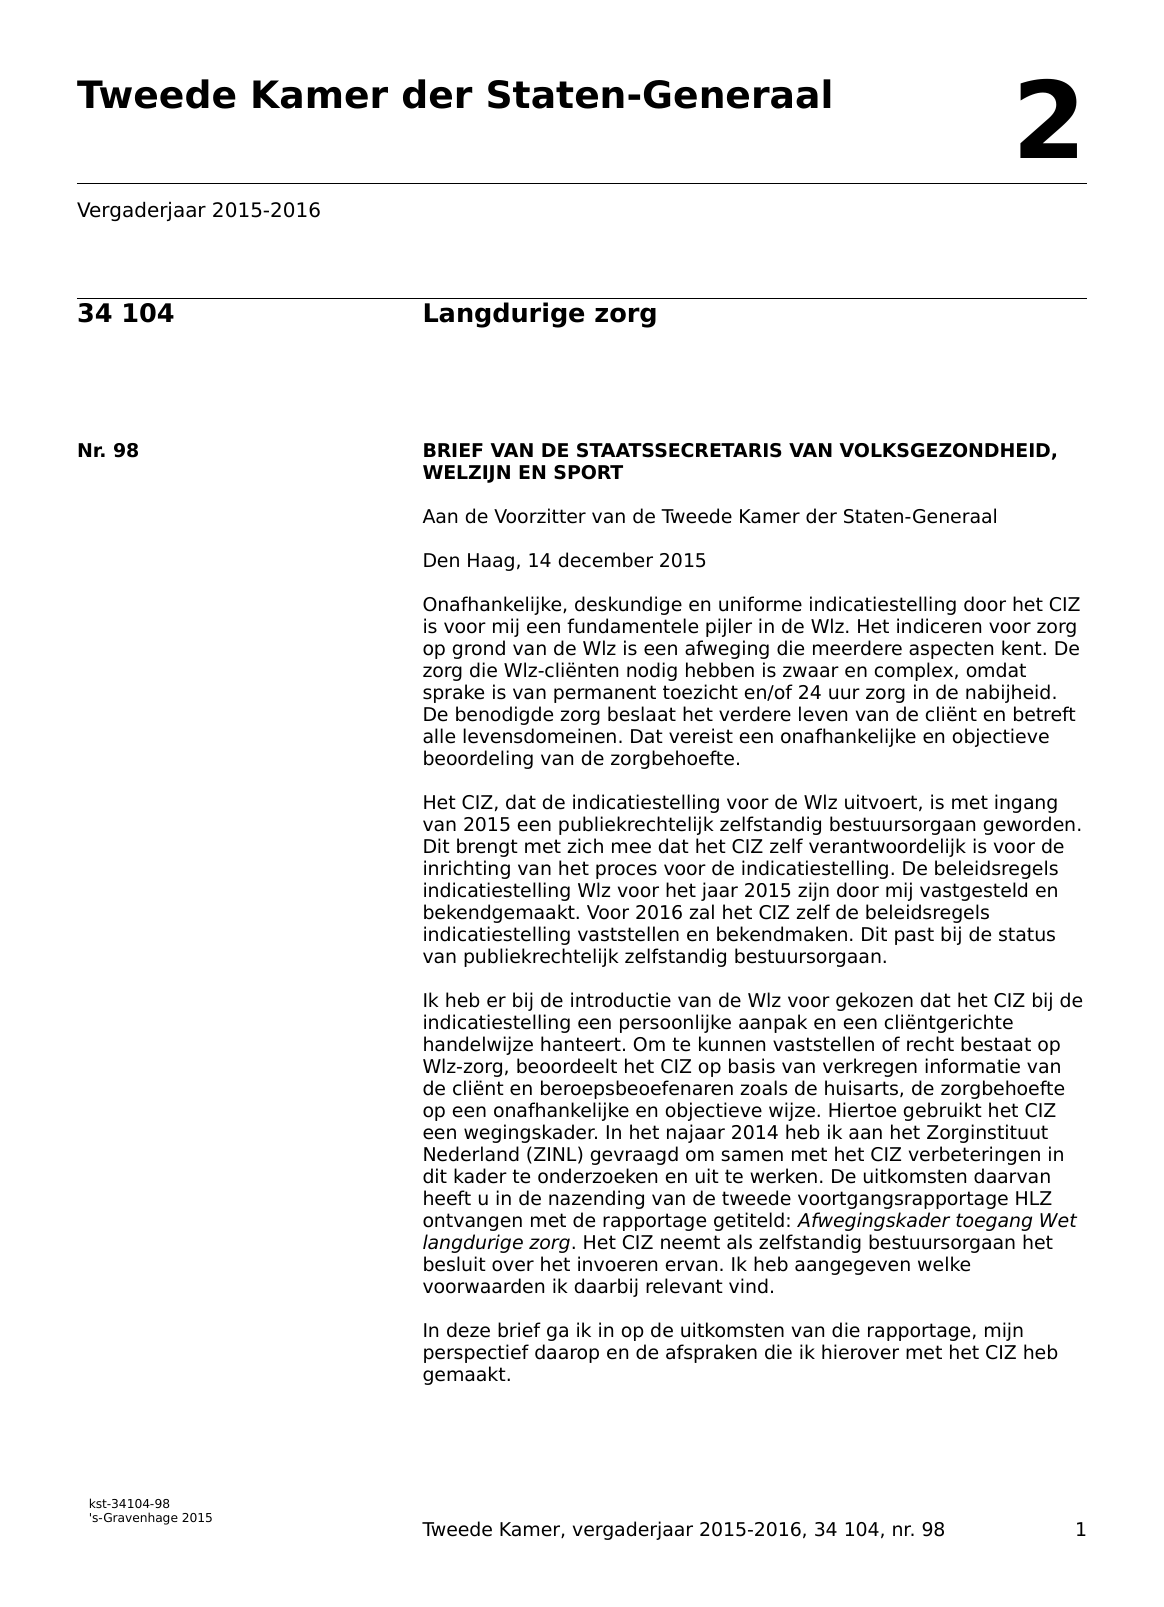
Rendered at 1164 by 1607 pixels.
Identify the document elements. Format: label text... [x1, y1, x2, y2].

table_cell Vergaderjaar 2015-2016 [77, 184, 1087, 298]
text Den Haag, 14 december 2015 [422, 550, 1087, 572]
subtitle Nr. 98 BRIEF VAN DE STAATSSECRETARIS VAN VOLKSGEZONDHEID, WELZIJN EN SPORT [77, 440, 1087, 484]
text Ik heb er bij de introductie van de Wlz voor gekozen dat het CIZ bij de indicatiestelling een persoonlijke aanpak en een cliëntgerichte handelwijze hanteert. Om te kunnen vaststellen of recht bestaat op Wlz-zorg, beoordeelt het CIZ op basis van verkregen informatie van de cliënt en beroepsbeoefenaren zoals de huisarts, de zorgbehoefte op een onafhankelijke en objectieve wijze. Hiertoe gebruikt het CIZ een wegingskader. In het najaar 2014 heb ik aan het Zorginstituut Nederland (ZINL) gevraagd om samen met het CIZ verbeteringen in dit kader te onderzoeken en uit te werken. De uitkomsten daarvan heeft u in de nazending van de tweede voortgangsrapportage HLZ ontvangen met de rapportage getiteld: Afwegingskader toegang Wet langdurige zorg. Het CIZ neemt als zelfstandig bestuursorgaan het besluit over het invoeren ervan. Ik heb aangegeven welke voorwaarden ik daarbij relevant vind. [422, 990, 1087, 1298]
text kst-34104-98 [88, 1497, 323, 1511]
table_header Tweede Kamer der Staten-Generaal [77, 59, 886, 183]
table_header 2 [886, 59, 1087, 183]
text In deze brief ga ik in op de uitkomsten van die rapportage, mijn perspectief daarop en de afspraken die ik hierover met het CIZ heb gemaakt. [422, 1320, 1087, 1386]
text Onafhankelijke, deskundige en uniforme indicatiestelling door het CIZ is voor mij een fundamentele pijler in de Wlz. Het indiceren voor zorg op grond van de Wlz is een afweging die meerdere aspecten kent. De zorg die Wlz-cliënten nodig hebben is zwaar en complex, omdat sprake is van permanent toezicht en/of 24 uur zorg in de nabijheid. De benodigde zorg beslaat het verdere leven van de cliënt en betreft alle levensdomeinen. Dat vereist een onafhankelijke en objectieve beoordeling van de zorgbehoefte. [422, 594, 1087, 770]
text Het CIZ, dat de indicatiestelling voor de Wlz uitvoert, is met ingang van 2015 een publiekrechtelijk zelfstandig bestuursorgaan geworden. Dit brengt met zich mee dat het CIZ zelf verantwoordelijk is voor de inrichting van het proces voor de indicatiestelling. De beleidsregels indicatiestelling Wlz voor het jaar 2015 zijn door mij vastgesteld en bekendgemaakt. Voor 2016 zal het CIZ zelf de beleidsregels indicatiestelling vaststellen en bekendmaken. Dit past bij de status van publiekrechtelijk zelfstandig bestuursorgaan. [422, 792, 1087, 968]
subtitle 34 104 Langdurige zorg [77, 299, 1087, 329]
text Aan de Voorzitter van de Tweede Kamer der Staten-Generaal [422, 506, 1087, 528]
text 's-Gravenhage 2015 [88, 1511, 323, 1525]
